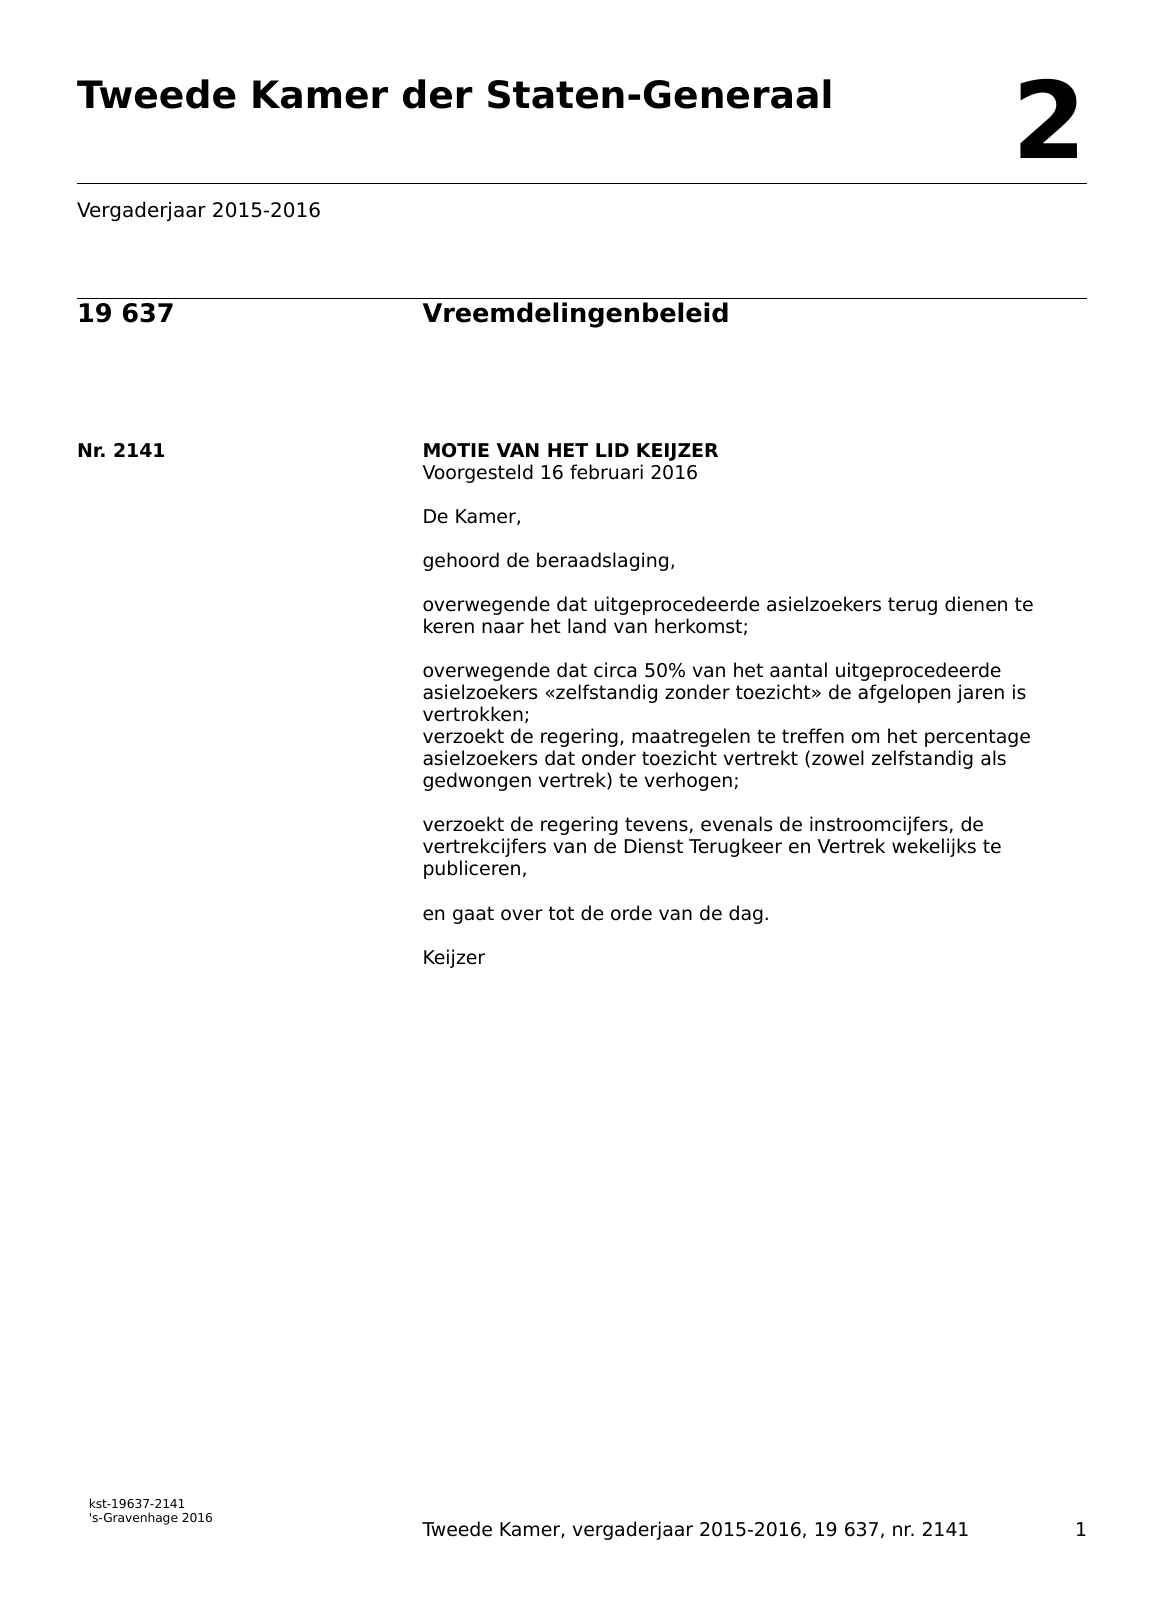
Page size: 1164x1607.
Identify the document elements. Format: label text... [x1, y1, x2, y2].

text overwegende dat uitgeprocedeerde asielzoekers terug dienen te keren naar het land van herkomst; [422, 594, 1087, 638]
subtitle 19 637 Vreemdelingenbeleid [77, 299, 1087, 329]
text gehoord de beraadslaging, [422, 550, 1087, 572]
subtitle Nr. 2141 MOTIE VAN HET LID KEIJZER [77, 440, 1087, 462]
text kst-19637-2141 [88, 1497, 323, 1511]
text De Kamer, [422, 506, 1087, 528]
text verzoekt de regering tevens, evenals de instroomcijfers, de vertrekcijfers van de Dienst Terugkeer en Vertrek wekelijks te publiceren, [422, 814, 1087, 880]
text Keijzer [422, 947, 1087, 969]
text verzoekt de regering, maatregelen te treffen om het percentage asielzoekers dat onder toezicht vertrekt (zowel zelfstandig als gedwongen vertrek) te verhogen; [422, 726, 1087, 792]
text overwegende dat circa 50% van het aantal uitgeprocedeerde asielzoekers «zelfstandig zonder toezicht» de afgelopen jaren is vertrokken; [422, 660, 1087, 726]
table_header Tweede Kamer der Staten-Generaal [77, 59, 886, 183]
text 's-Gravenhage 2016 [88, 1511, 323, 1525]
text Voorgesteld 16 februari 2016 [422, 462, 1087, 484]
table_cell Vergaderjaar 2015-2016 [77, 184, 1087, 298]
text en gaat over tot de orde van de dag. [422, 902, 1087, 924]
table_header 2 [886, 59, 1087, 183]
